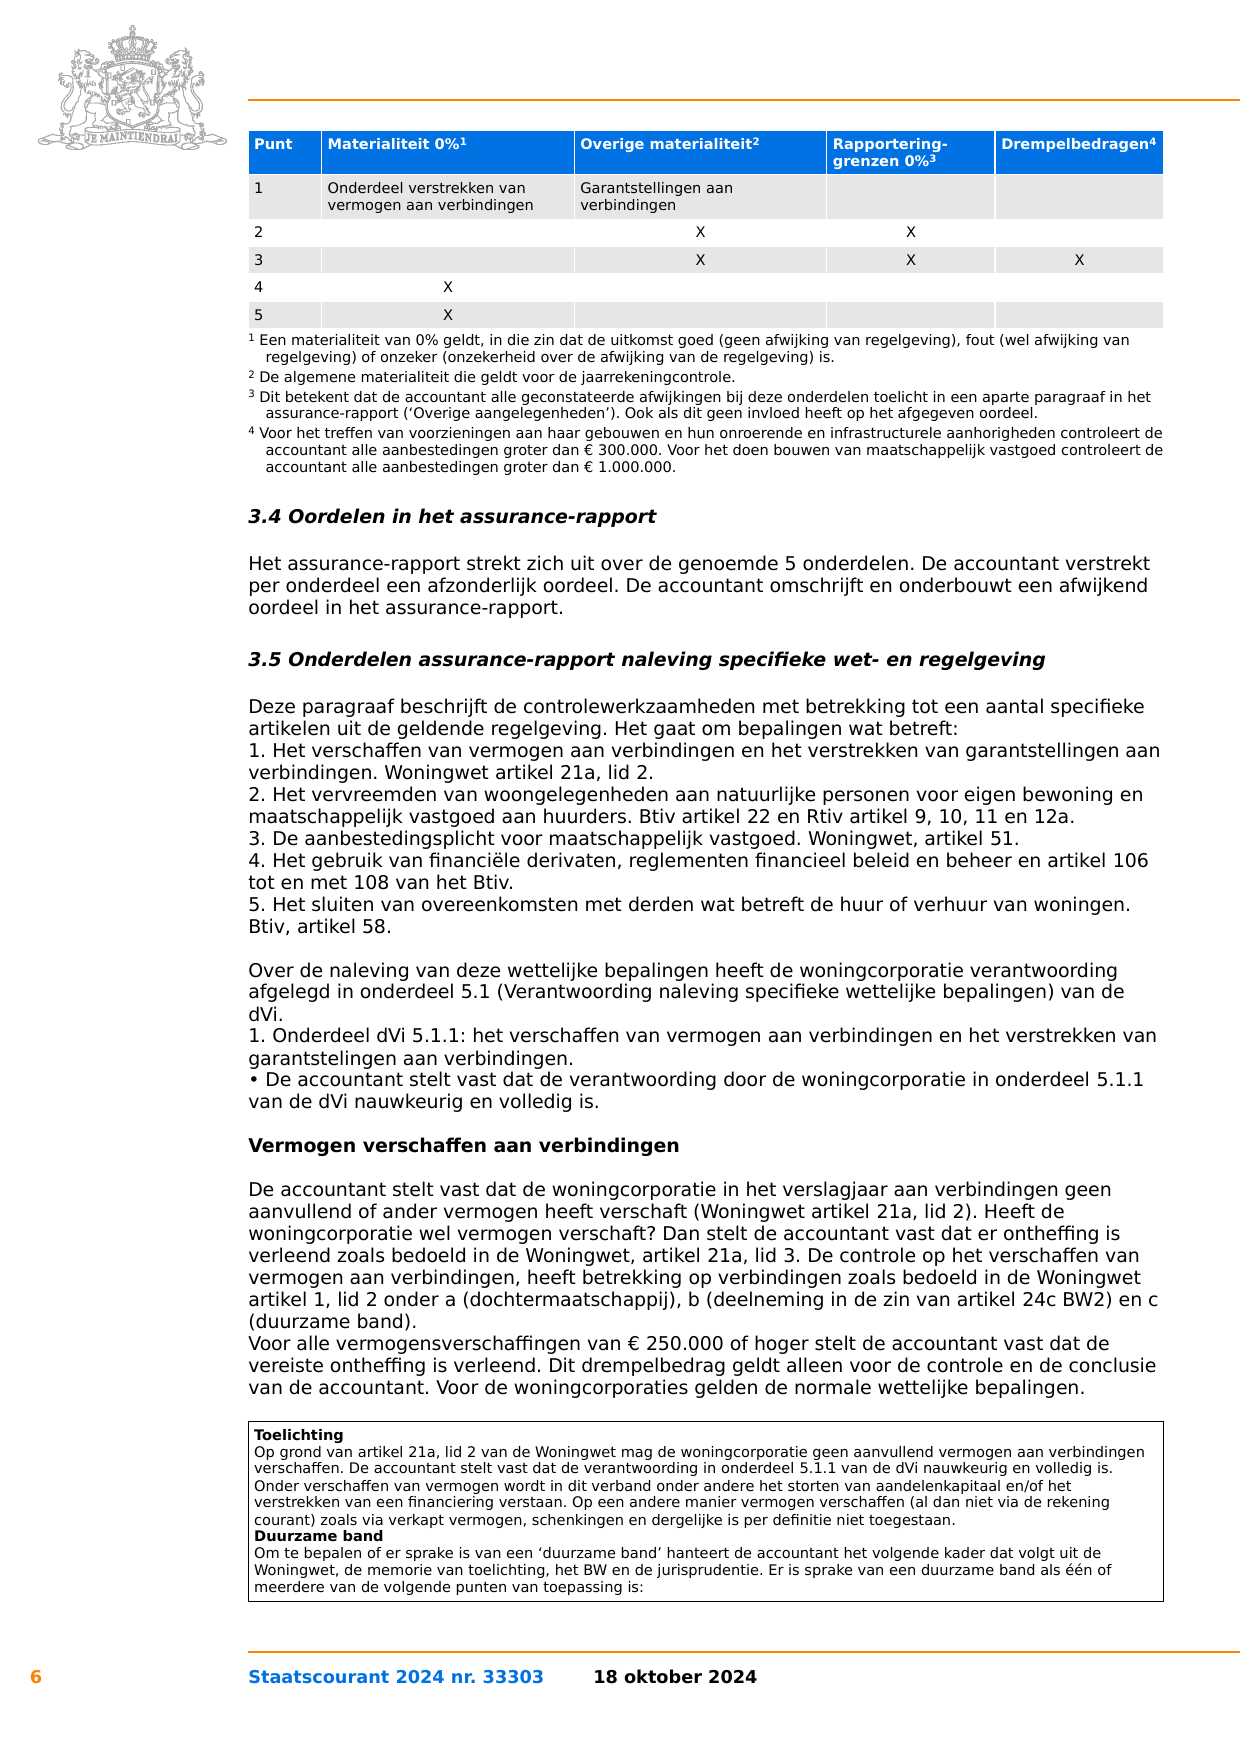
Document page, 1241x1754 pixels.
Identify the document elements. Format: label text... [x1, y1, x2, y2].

text Voor alle vermogensverschaffingen van € 250.000 of hoger stelt de accountant vast dat de vereiste ontheffing is verleend. Dit drempelbedrag geldt alleen voor de controle en de conclusie van de accountant. Voor de woningcorporaties gelden de normale wettelijke bepalingen. [248, 1333, 1163, 1399]
table_cell [827, 175, 994, 219]
table_cell [996, 175, 1163, 219]
table_cell [322, 247, 574, 273]
table_cell X [827, 247, 994, 273]
table_cell 2 [249, 220, 321, 246]
subtitle 3.5 Onderdelen assurance-rapport naleving specifieke wet- en regelgeving [248, 649, 1163, 671]
table_header Overige materialiteit2 [575, 131, 826, 174]
text 5. Het sluiten van overeenkomsten met derden wat betreft de huur of verhuur van woningen. Btiv, artikel 58. [248, 894, 1163, 938]
table_cell X [575, 247, 826, 273]
subtitle 3.4 Oordelen in het assurance-rapport [248, 506, 1163, 528]
table_cell 1 Een materialiteit van 0% geldt, in die zin dat de uitkomst goed (geen afwijking van regelgeving), fout (wel afwijking van regelgeving) of onzeker (onzekerheid over de afwijking van de regelgeving) is. 2 De algemene materialiteit die geldt voor de jaarrekeningcontrole. 3 Dit betekent dat de accountant alle geconstateerde afwijkingen bij deze onderdelen toelicht in een aparte paragraaf in het assurance-rapport (‘Overige aangelegenheden’). Ook als dit geen invloed heeft op het afgegeven oordeel. 4 Voor het treffen van voorzieningen aan haar gebouwen en hun onroerende en infrastructurele aanhorigheden controleert de accountant alle aanbestedingen groter dan € 300.000. Voor het doen bouwen van maatschappelijk vastgoed controleert de accountant alle aanbestedingen groter dan € 1.000.000. [248, 329, 1163, 476]
table_cell 3 [249, 247, 321, 273]
table_cell X [322, 275, 574, 301]
table_header Rapportering-grenzen 0%3 [827, 131, 994, 174]
table_header Materialiteit 0%1 [322, 131, 574, 174]
table_header Toelichting Op grond van artikel 21a, lid 2 van de Woningwet mag de woningcorporatie geen aanvullend vermogen aan verbindingen verschaffen. De accountant stelt vast dat de verantwoording in onderdeel 5.1.1 van de dVi nauwkeurig en volledig is. Onder verschaffen van vermogen wordt in dit verband onder andere het storten van aandelenkapitaal en/of het verstrekken van een financiering verstaan. Op een andere manier vermogen verschaffen (al dan niet via de rekening courant) zoals via verkapt vermogen, schenkingen en dergelijke is per definitie niet toegestaan. Duurzame band Om te bepalen of er sprake is van een ‘duurzame band’ hanteert de accountant het volgende kader dat volgt uit de Woningwet, de memorie van toelichting, het BW en de jurisprudentie. Er is sprake van een duurzame band als één of meerdere van de volgende punten van toepassing is: [249, 1422, 1163, 1601]
table_cell X [827, 220, 994, 246]
text 2. Het vervreemden van woongelegenheden aan natuurlijke personen voor eigen bewoning en maatschappelijk vastgoed aan huurders. Btiv artikel 22 en Rtiv artikel 9, 10, 11 en 12a. [248, 784, 1163, 828]
subtitle Vermogen verschaffen aan verbindingen [248, 1135, 1163, 1157]
text De accountant stelt vast dat de woningcorporatie in het verslagjaar aan verbindingen geen aanvullend of ander vermogen heeft verschaft (Woningwet artikel 21a, lid 2). Heeft de woningcorporatie wel vermogen verschaft? Dan stelt de accountant vast dat er ontheffing is verleend zoals bedoeld in de Woningwet, artikel 21a, lid 3. De controle op het verschaffen van vermogen aan verbindingen, heeft betrekking op verbindingen zoals bedoeld in de Woningwet artikel 1, lid 2 onder a (dochtermaatschappij), b (deelneming in de zin van artikel 24c BW2) en c (duurzame band). [248, 1179, 1163, 1333]
table_cell [575, 302, 826, 328]
table_cell X [322, 302, 574, 328]
table_header Punt [249, 131, 321, 174]
table_cell X [996, 247, 1163, 273]
table_cell Garantstellingen aan verbindingen [575, 175, 826, 219]
table_cell [575, 275, 826, 301]
text 3. De aanbestedingsplicht voor maatschappelijk vastgoed. Woningwet, artikel 51. [248, 828, 1163, 850]
text 1. Het verschaffen van vermogen aan verbindingen en het verstrekken van garantstellingen aan verbindingen. Woningwet artikel 21a, lid 2. [248, 740, 1163, 784]
table_cell [996, 302, 1163, 328]
text Deze paragraaf beschrijft de controlewerkzaamheden met betrekking tot een aantal specifieke artikelen uit de geldende regelgeving. Het gaat om bepalingen wat betreft: [248, 696, 1163, 740]
table_cell Onderdeel verstrekken van vermogen aan verbindingen [322, 175, 574, 219]
table_cell X [575, 220, 826, 246]
text Het assurance-rapport strekt zich uit over de genoemde 5 onderdelen. De accountant verstrekt per onderdeel een afzonderlijk oordeel. De accountant omschrijft en onderbouwt een afwijkend oordeel in het assurance-rapport. [248, 553, 1163, 619]
table_cell [827, 302, 994, 328]
table_cell [827, 275, 994, 301]
text 1. Onderdeel dVi 5.1.1: het verschaffen van vermogen aan verbindingen en het verstrekken van garantstelingen aan verbindingen. [248, 1025, 1163, 1069]
table_cell 5 [249, 302, 321, 328]
text Over de naleving van deze wettelijke bepalingen heeft de woningcorporatie verantwoording afgelegd in onderdeel 5.1 (Verantwoording naleving specifieke wettelijke bepalingen) van de dVi. [248, 959, 1163, 1025]
table_header Drempelbedragen4 [996, 131, 1163, 174]
table_cell [996, 275, 1163, 301]
text 4. Het gebruik van financiële derivaten, reglementen financieel beleid en beheer en artikel 106 tot en met 108 van het Btiv. [248, 850, 1163, 894]
table_cell [996, 220, 1163, 246]
table_cell [322, 220, 574, 246]
table_cell 1 [249, 175, 321, 219]
text • De accountant stelt vast dat de verantwoording door de woningcorporatie in onderdeel 5.1.1 van de dVi nauwkeurig en volledig is. [248, 1069, 1163, 1113]
table_cell 4 [249, 275, 321, 301]
picture [38, 25, 227, 150]
